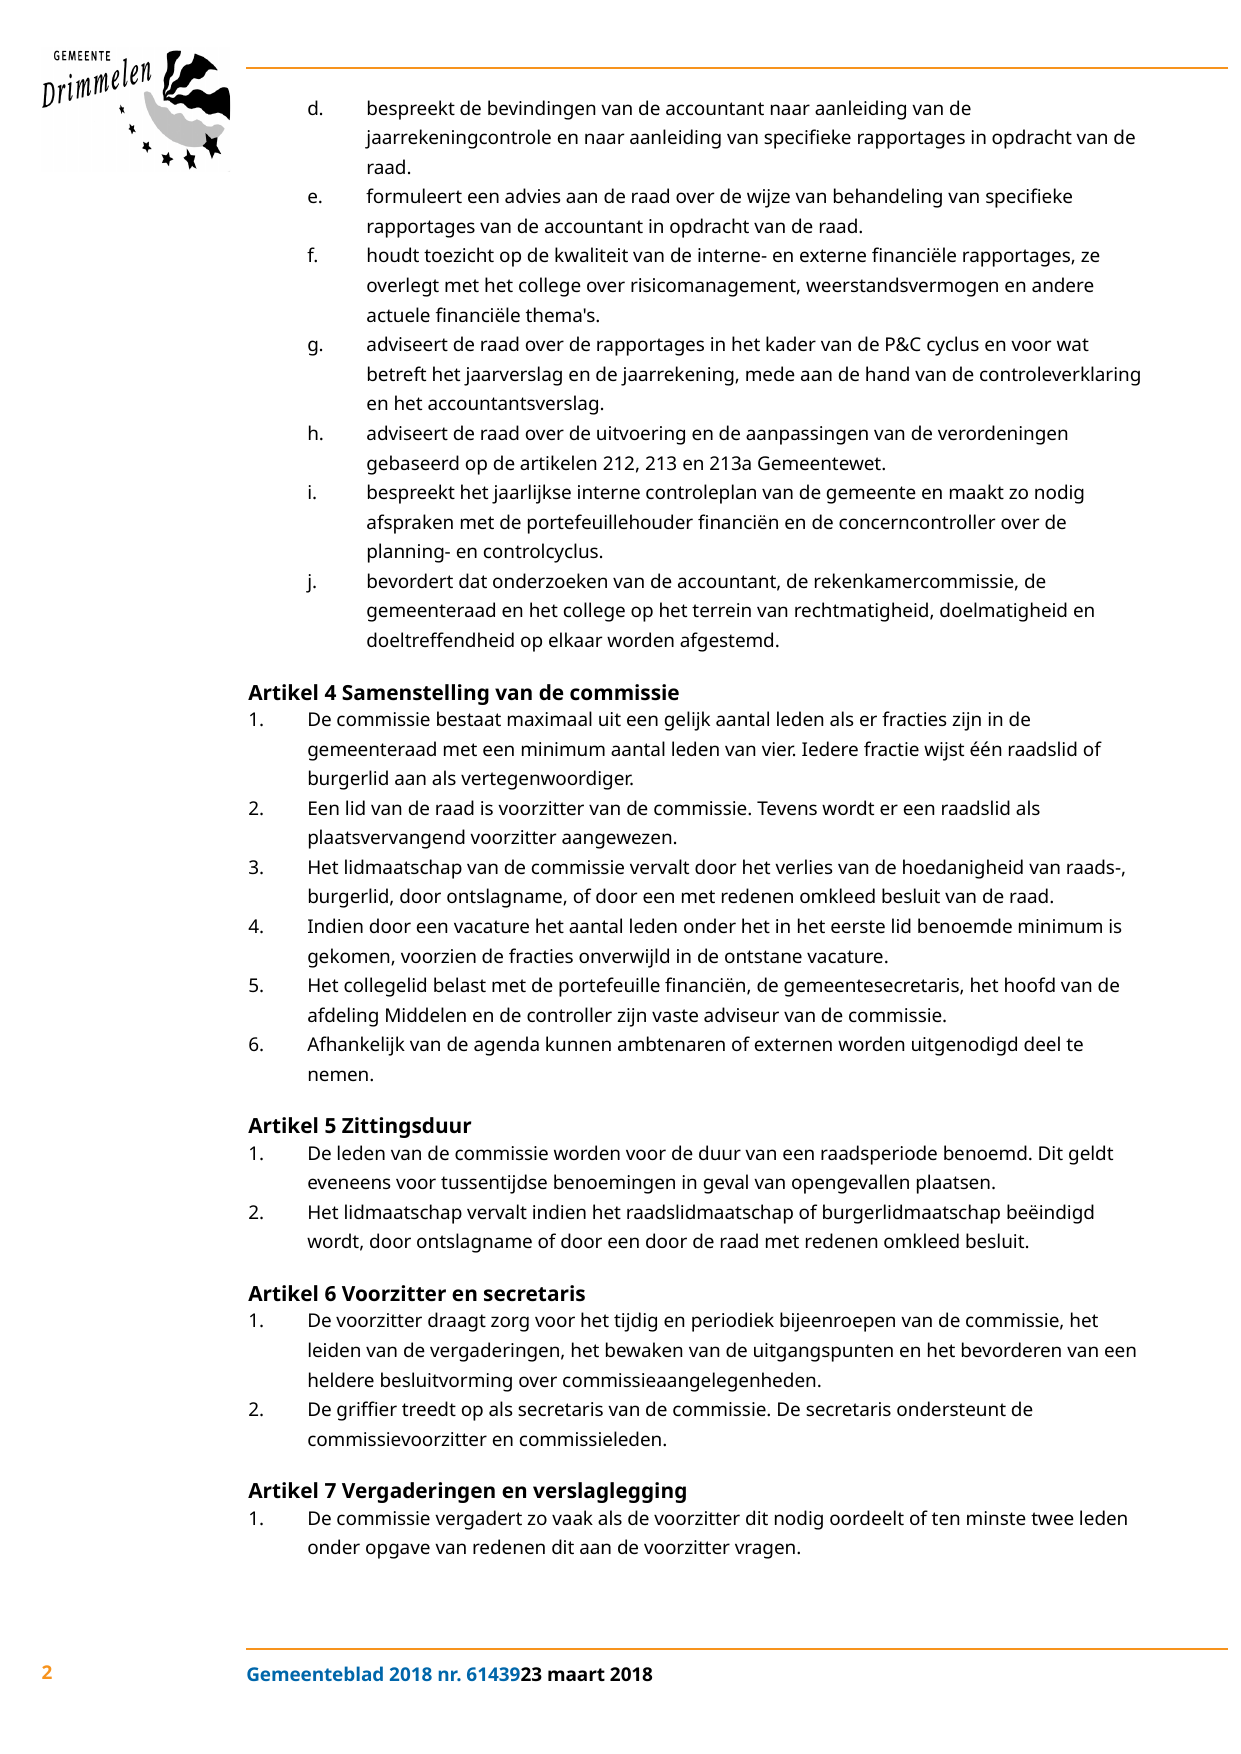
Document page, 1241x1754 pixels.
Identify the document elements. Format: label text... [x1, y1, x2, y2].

text Artikel 5 Zittingsduur [248, 1112, 1152, 1140]
list Het lidmaatschap van de commissie vervalt door het verlies van de hoedanigheid van raads-, burgerlid, door ontslagname, of door een met redenen omkleed besluit van de raad. [248, 854, 1152, 909]
text Artikel 7 Vergaderingen en verslaglegging [248, 1476, 1152, 1505]
list Afhankelijk van de agenda kunnen ambtenaren of externen worden uitgenodigd deel te nemen. [248, 1032, 1152, 1087]
list bespreekt de bevindingen van de accountant naar aanleiding van de jaarrekeningcontrole en naar aanleiding van specifieke rapportages in opdracht van de raad. [307, 95, 1152, 180]
list formuleert een advies aan de raad over de wijze van behandeling van specifieke rapportages van de accountant in opdracht van de raad. [307, 183, 1152, 239]
list De leden van de commissie worden voor de duur van een raadsperiode benoemd. Dit geldt eveneens voor tussentijdse benoemingen in geval van opengevallen plaatsen. [248, 1140, 1152, 1195]
list bevordert dat onderzoeken van de accountant, de rekenkamercommissie, de gemeenteraad en het college op het terrein van rechtmatigheid, doelmatigheid en doeltreffendheid op elkaar worden afgestemd. [307, 568, 1152, 653]
list houdt toezicht op de kwaliteit van de interne- en externe financiële rapportages, ze overlegt met het college over risicomanagement, weerstandsvermogen en andere actuele financiële thema's. [307, 243, 1152, 328]
text Artikel 6 Voorzitter en secretaris [248, 1279, 1152, 1308]
list De commissie bestaat maximaal uit een gelijk aantal leden als er fracties zijn in de gemeenteraad met een minimum aantal leden van vier. Iedere fractie wijst één raadslid of burgerlid aan als vertegenwoordiger. [248, 706, 1152, 791]
list adviseert de raad over de uitvoering en de aanpassingen van de verordeningen gebaseerd op de artikelen 212, 213 en 213a Gemeentewet. [307, 420, 1152, 476]
list adviseert de raad over de rapportages in het kader van de P&C cyclus en voor wat betreft het jaarverslag en de jaarrekening, mede aan de hand van de controleverklaring en het accountantsverslag. [307, 331, 1152, 416]
list De commissie vergadert zo vaak als de voorzitter dit nodig oordeelt of ten minste twee leden onder opgave van redenen dit aan de voorzitter vragen. [248, 1505, 1152, 1560]
list bespreekt het jaarlijkse interne controleplan van de gemeente en maakt zo nodig afspraken met de portefeuillehouder financiën en de concerncontroller over de planning- en controlcyclus. [307, 479, 1152, 564]
list De voorzitter draagt zorg voor het tijdig en periodiek bijeenroepen van de commissie, het leiden van de vergaderingen, het bewaken van de uitgangspunten en het bevorderen van een heldere besluitvorming over commissieaangelegenheden. [248, 1308, 1152, 1392]
list Het lidmaatschap vervalt indien het raadslidmaatschap of burgerlidmaatschap beëindigd wordt, door ontslagname of door een door de raad met redenen omkleed besluit. [248, 1199, 1152, 1254]
list Een lid van de raad is voorzitter van de commissie. Tevens wordt er een raadslid als plaatsvervangend voorzitter aangewezen. [248, 795, 1152, 850]
picture [41, 47, 231, 172]
list De griffier treedt op als secretaris van de commissie. De secretaris ondersteunt de commissievoorzitter en commissieleden. [248, 1396, 1152, 1452]
text Artikel 4 Samenstelling van de commissie [248, 678, 1152, 706]
list Indien door een vacature het aantal leden onder het in het eerste lid benoemde minimum is gekomen, voorzien de fracties onverwijld in de ontstane vacature. [248, 913, 1152, 968]
list Het collegelid belast met de portefeuille financiën, de gemeentesecretaris, het hoofd van de afdeling Middelen en de controller zijn vaste adviseur van de commissie. [248, 972, 1152, 1028]
